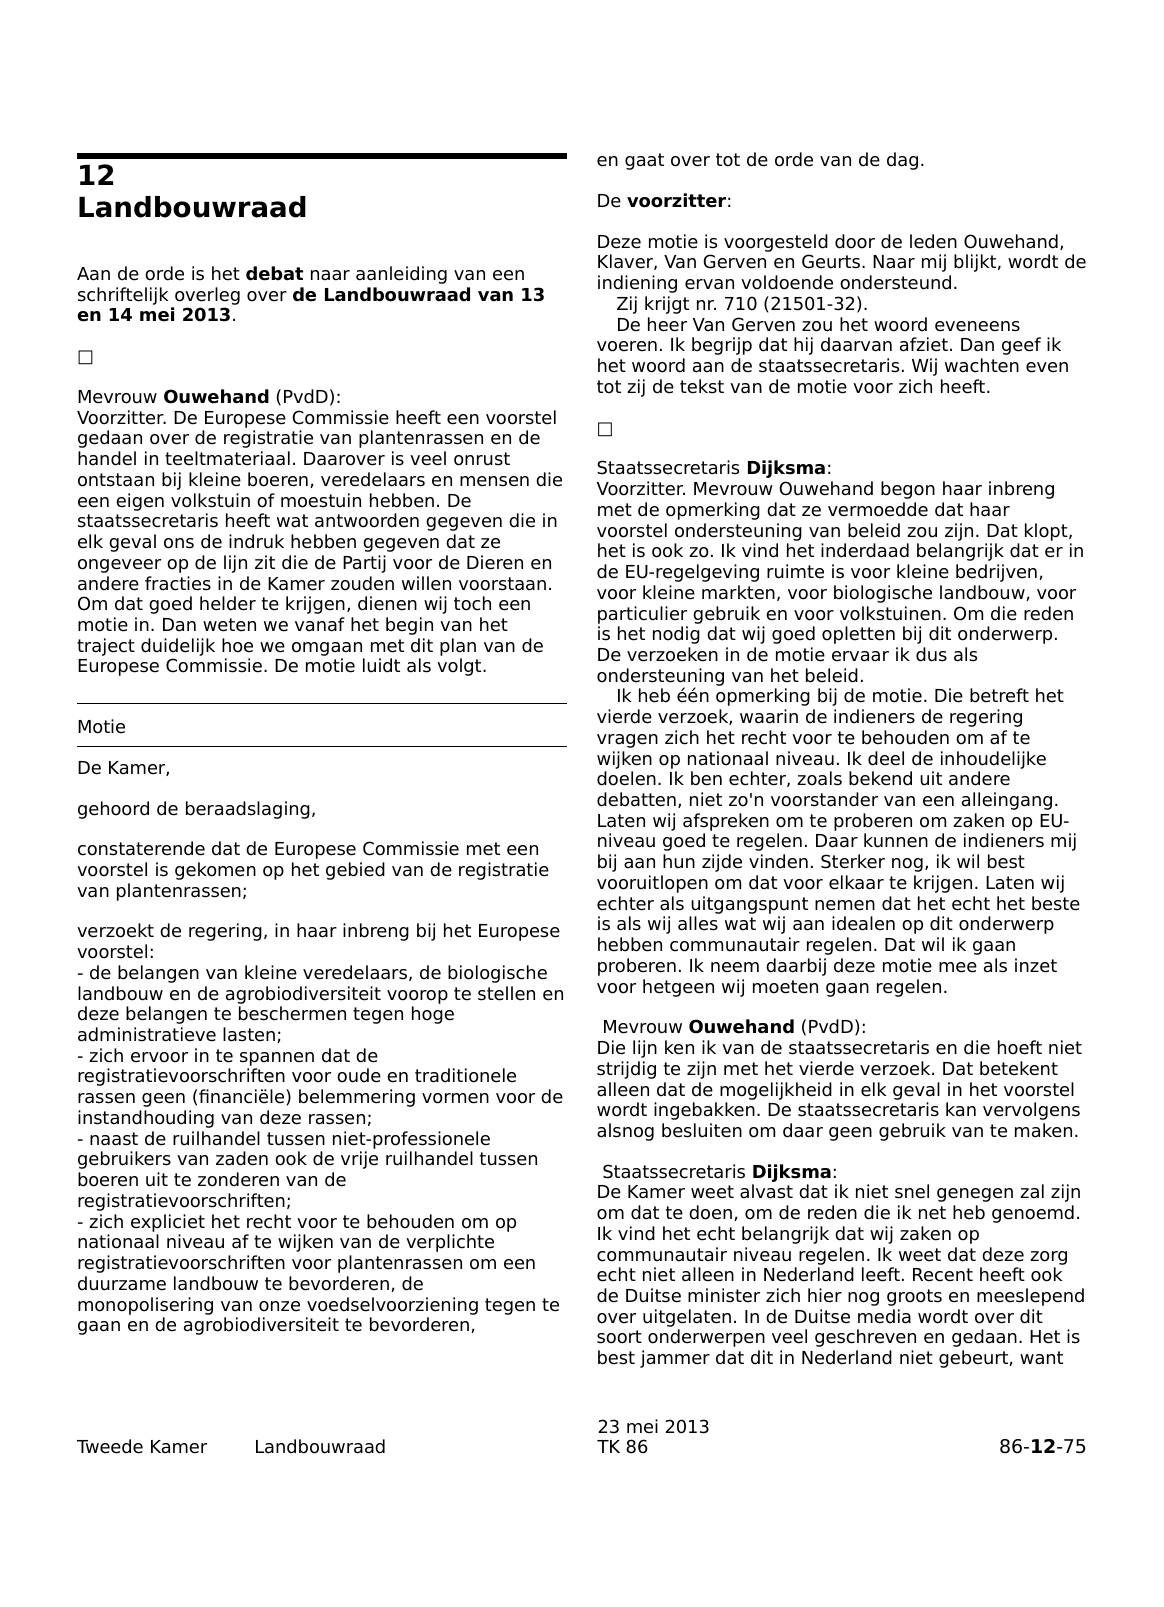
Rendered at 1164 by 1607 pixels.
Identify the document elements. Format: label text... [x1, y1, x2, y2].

text Voorzitter. Mevrouw Ouwehand begon haar inbreng met de opmerking dat ze vermoedde dat haar voorstel ondersteuning van beleid zou zijn. Dat klopt, het is ook zo. Ik vind het inderdaad belangrijk dat er in de EU-regelgeving ruimte is voor kleine bedrijven, voor kleine markten, voor biologische landbouw, voor particulier gebruik en voor volkstuinen. Om die reden is het nodig dat wij goed opletten bij dit onderwerp. De verzoeken in de motie ervaar ik dus als ondersteuning van het beleid. [596, 479, 1087, 686]
text Mevrouw Ouwehand (PvdD): [596, 1017, 1087, 1038]
text □ [596, 417, 1087, 438]
text De heer Van Gerven zou het woord eveneens voeren. Ik begrijp dat hij daarvan afziet. Dan geef ik het woord aan de staatssecretaris. Wij wachten even tot zij de tekst van de motie voor zich heeft. [596, 314, 1087, 397]
text constaterende dat de Europese Commissie met een voorstel is gekomen op het gebied van de registratie van plantenrassen; [77, 839, 567, 901]
text verzoekt de regering, in haar inbreng bij het Europese voorstel: [77, 921, 567, 963]
text Staatssecretaris Dijksma: [596, 458, 1087, 479]
text Zij krijgt nr. 710 (21501-32). [596, 294, 1087, 314]
title 12 Landbouwraad [77, 159, 567, 224]
text Staatssecretaris Dijksma: [596, 1162, 1087, 1182]
text Ik heb één opmerking bij de motie. Die betreft het vierde verzoek, waarin de indieners de regering vragen zich het recht voor te behouden om af te wijken op nationaal niveau. Ik deel de inhoudelijke doelen. Ik ben echter, zoals bekend uit andere debatten, niet zo'n voorstander van een alleingang. Laten wij afspreken om te proberen om zaken op EU-niveau goed te regelen. Daar kunnen de indieners mij bij aan hun zijde vinden. Sterker nog, ik wil best vooruitlopen om dat voor elkaar te krijgen. Laten wij echter als uitgangspunt nemen dat het echt het beste is als wij alles wat wij aan idealen op dit onderwerp hebben communautair regelen. Dat wil ik gaan proberen. Ik neem daarbij deze motie mee als inzet voor hetgeen wij moeten gaan regelen. [596, 686, 1087, 997]
text De Kamer, [77, 758, 567, 778]
text Mevrouw Ouwehand (PvdD): [77, 387, 567, 407]
text □ [77, 346, 567, 367]
text Aan de orde is het debat naar aanleiding van een schriftelijk overleg over de Landbouwraad van 13 en 14 mei 2013. [77, 264, 567, 326]
text en gaat over tot de orde van de dag. [596, 150, 1087, 171]
text De Kamer weet alvast dat ik niet snel genegen zal zijn om dat te doen, om de reden die ik net heb genoemd. Ik vind het echt belangrijk dat wij zaken op communautair niveau regelen. Ik weet dat deze zorg echt niet alleen in Nederland leeft. Recent heeft ook de Duitse minister zich hier nog groots en meeslepend over uitgelaten. In de Duitse media wordt over dit soort onderwerpen veel geschreven en gedaan. Het is best jammer dat dit in Nederland niet gebeurt, want [596, 1182, 1087, 1369]
text Motie [77, 717, 567, 738]
text - zich ervoor in te spannen dat de registratievoorschriften voor oude en traditionele rassen geen (financiële) belemmering vormen voor de instandhouding van deze rassen; [77, 1046, 567, 1128]
text De voorzitter: [596, 191, 1087, 212]
text - naast de ruilhandel tussen niet-professionele gebruikers van zaden ook de vrije ruilhandel tussen boeren uit te zonderen van de registratievoorschriften; [77, 1128, 567, 1211]
text Die lijn ken ik van de staatssecretaris en die hoeft niet strijdig te zijn met het vierde verzoek. Dat betekent alleen dat de mogelijkheid in elk geval in het voorstel wordt ingebakken. De staatssecretaris kan vervolgens alsnog besluiten om daar geen gebruik van te maken. [596, 1038, 1087, 1142]
text - de belangen van kleine veredelaars, de biologische landbouw en de agrobiodiversiteit voorop te stellen en deze belangen te beschermen tegen hoge administratieve lasten; [77, 963, 567, 1046]
text Deze motie is voorgesteld door de leden Ouwehand, Klaver, Van Gerven en Geurts. Naar mij blijkt, wordt de indiening ervan voldoende ondersteund. [596, 232, 1087, 294]
text gehoord de beraadslaging, [77, 798, 567, 819]
text - zich expliciet het recht voor te behouden om op nationaal niveau af te wijken van de verplichte registratievoorschriften voor plantenrassen om een duurzame landbouw te bevorderen, de monopolisering van onze voedselvoorziening tegen te gaan en de agrobiodiversiteit te bevorderen, [77, 1211, 567, 1336]
text Voorzitter. De Europese Commissie heeft een voorstel gedaan over de registratie van plantenrassen en de handel in teeltmateriaal. Daarover is veel onrust ontstaan bij kleine boeren, veredelaars en mensen die een eigen volkstuin of moestuin hebben. De staatssecretaris heeft wat antwoorden gegeven die in elk geval ons de indruk hebben gegeven dat ze ongeveer op de lijn zit die de Partij voor de Dieren en andere fracties in de Kamer zouden willen voorstaan. Om dat goed helder te krijgen, dienen wij toch een motie in. Dan weten we vanaf het begin van het traject duidelijk hoe we omgaan met dit plan van de Europese Commissie. De motie luidt als volgt. [77, 407, 567, 677]
